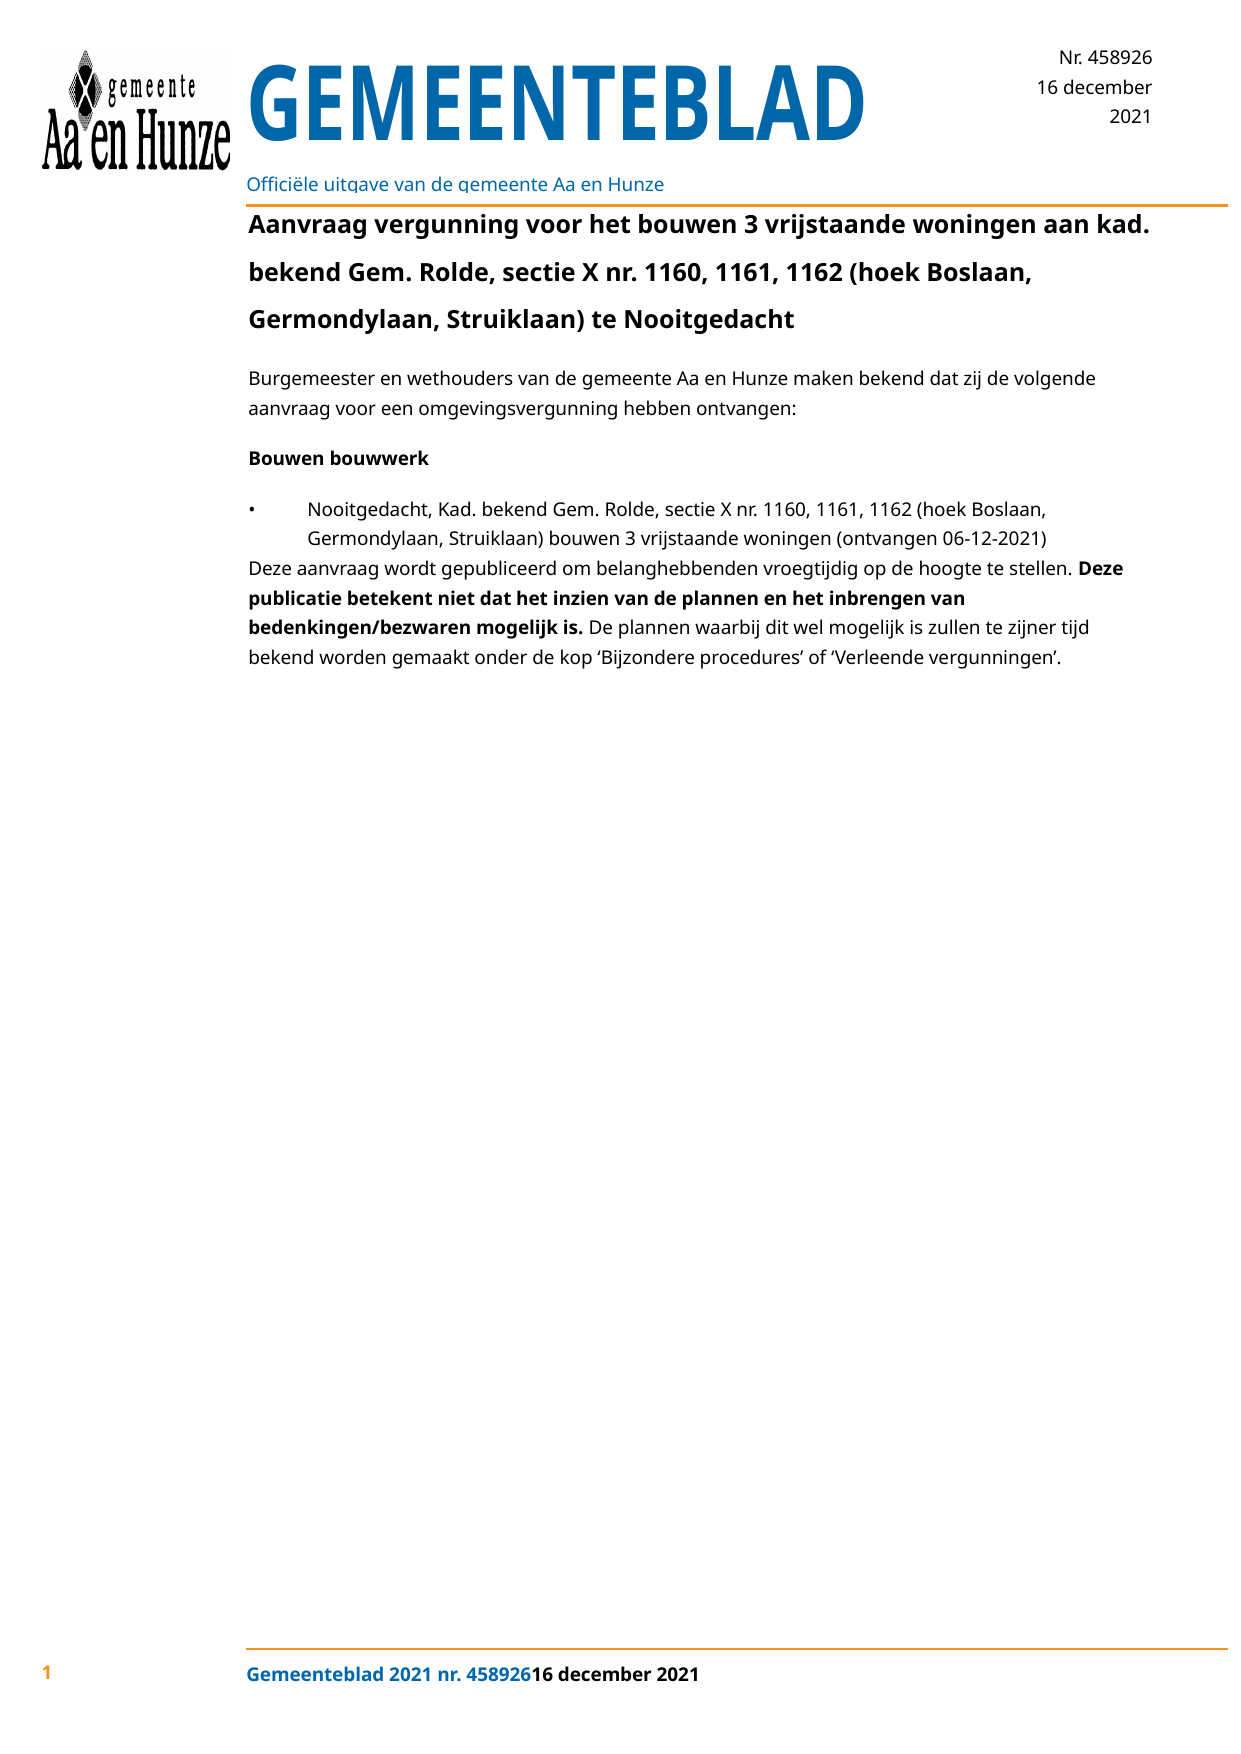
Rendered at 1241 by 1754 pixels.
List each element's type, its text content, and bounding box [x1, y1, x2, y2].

picture [41, 47, 231, 172]
text Aanvraag vergunning voor het bouwen 3 vrijstaande woningen aan kad. bekend Gem. Rolde, sectie X nr. 1160, 1161, 1162 (hoek Boslaan, Germondylaan, Struiklaan) te Nooitgedacht [248, 207, 1152, 336]
text Deze aanvraag wordt gepubliceerd om belanghebbenden vroegtijdig op de hoogte te stellen. Deze publicatie betekent niet dat het inzien van de plannen en het inbrengen van bedenkingen/bezwaren mogelijk is. De plannen waarbij dit wel mogelijk is zullen te zijner tijd bekend worden gemaakt onder de kop ‘Bijzondere procedures’ of ‘Verleende vergunningen’. [248, 555, 1152, 669]
text Bouwen bouwwerk [248, 446, 1152, 471]
list Nooitgedacht, Kad. bekend Gem. Rolde, sectie X nr. 1160, 1161, 1162 (hoek Boslaan, Germondylaan, Struiklaan) bouwen 3 vrijstaande woningen (ontvangen 06-12-2021) [248, 496, 1152, 551]
text Burgemeester en wethouders van de gemeente Aa en Hunze maken bekend dat zij de volgende aanvraag voor een omgevingsvergunning hebben ontvangen: [248, 366, 1152, 421]
